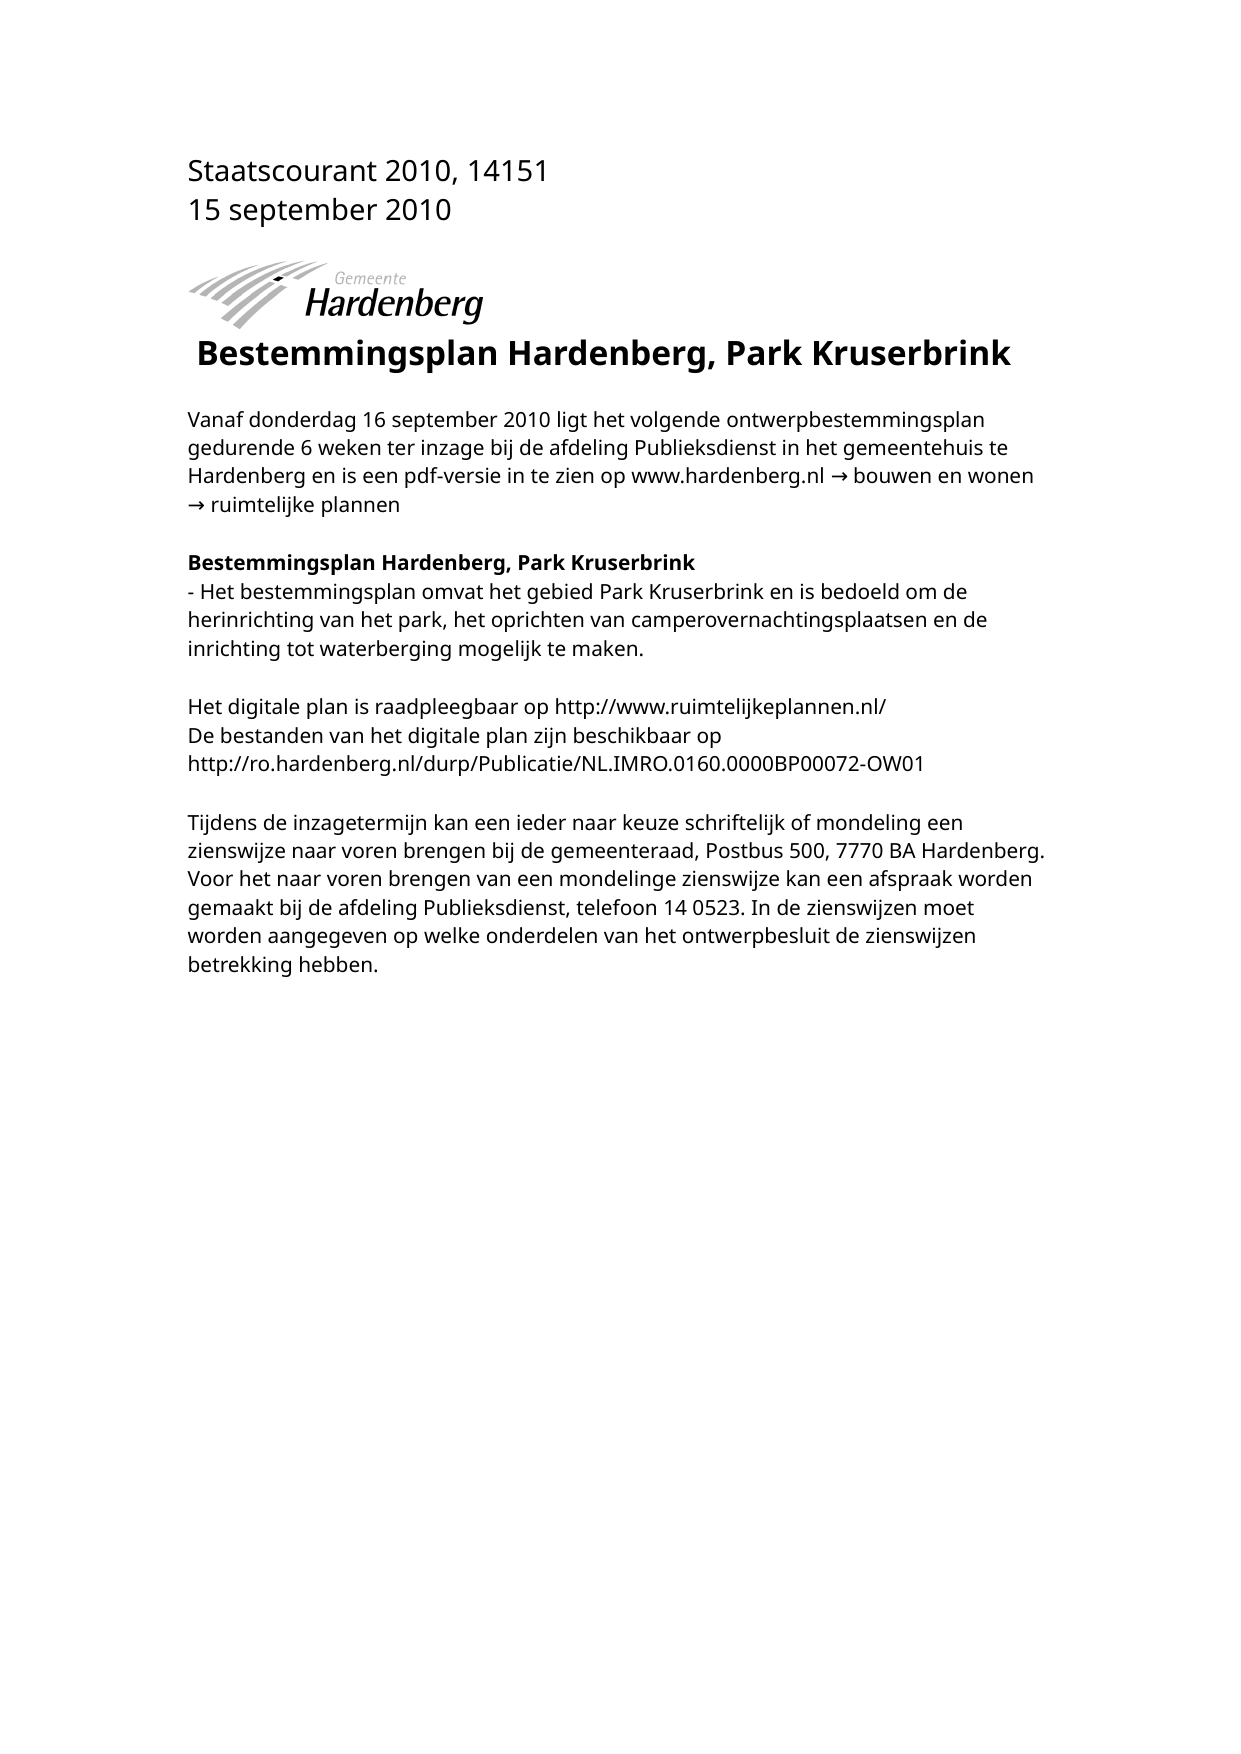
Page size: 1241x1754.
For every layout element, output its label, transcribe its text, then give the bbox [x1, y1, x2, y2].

text Tijdens de inzagetermijn kan een ieder naar keuze schriftelijk of mondeling een zienswijze naar voren brengen bij de gemeenteraad, Postbus 500, 7770 BA Hardenberg. Voor het naar voren brengen van een mondelinge zienswijze kan een afspraak worden gemaakt bij de afdeling Publieksdienst, telefoon 14 0523. In de zienswijzen moet worden aangegeven op welke onderdelen van het ontwerpbesluit de zienswijzen betrekking hebben. [187, 808, 1053, 978]
picture [187, 258, 484, 330]
text Vanaf donderdag 16 september 2010 ligt het volgende ontwerpbestemmingsplan gedurende 6 weken ter inzage bij de afdeling Publieksdienst in het gemeentehuis te Hardenberg en is een pdf-versie in te zien op www.hardenberg.nl → bouwen en wonen → ruimtelijke plannen [187, 405, 1053, 518]
text Bestemmingsplan Hardenberg, Park Kruserbrink [187, 548, 1053, 577]
subtitle Bestemmingsplan Hardenberg, Park Kruserbrink [187, 271, 1053, 375]
text - Het bestemmingsplan omvat het gebied Park Kruserbrink en is bedoeld om de herinrichting van het park, het oprichten van camperovernachtingsplaatsen en de inrichting tot waterberging mogelijk te maken. [187, 577, 1053, 662]
text De bestanden van het digitale plan zijn beschikbaar op http://ro.hardenberg.nl/durp/Publicatie/NL.IMRO.0160.0000BP00072-OW01 [187, 721, 1053, 778]
text Staatscourant 2010, 14151 [187, 150, 1053, 190]
text 15 september 2010 [187, 190, 1053, 229]
text Het digitale plan is raadpleegbaar op http://www.ruimtelijkeplannen.nl/ [187, 692, 1053, 721]
